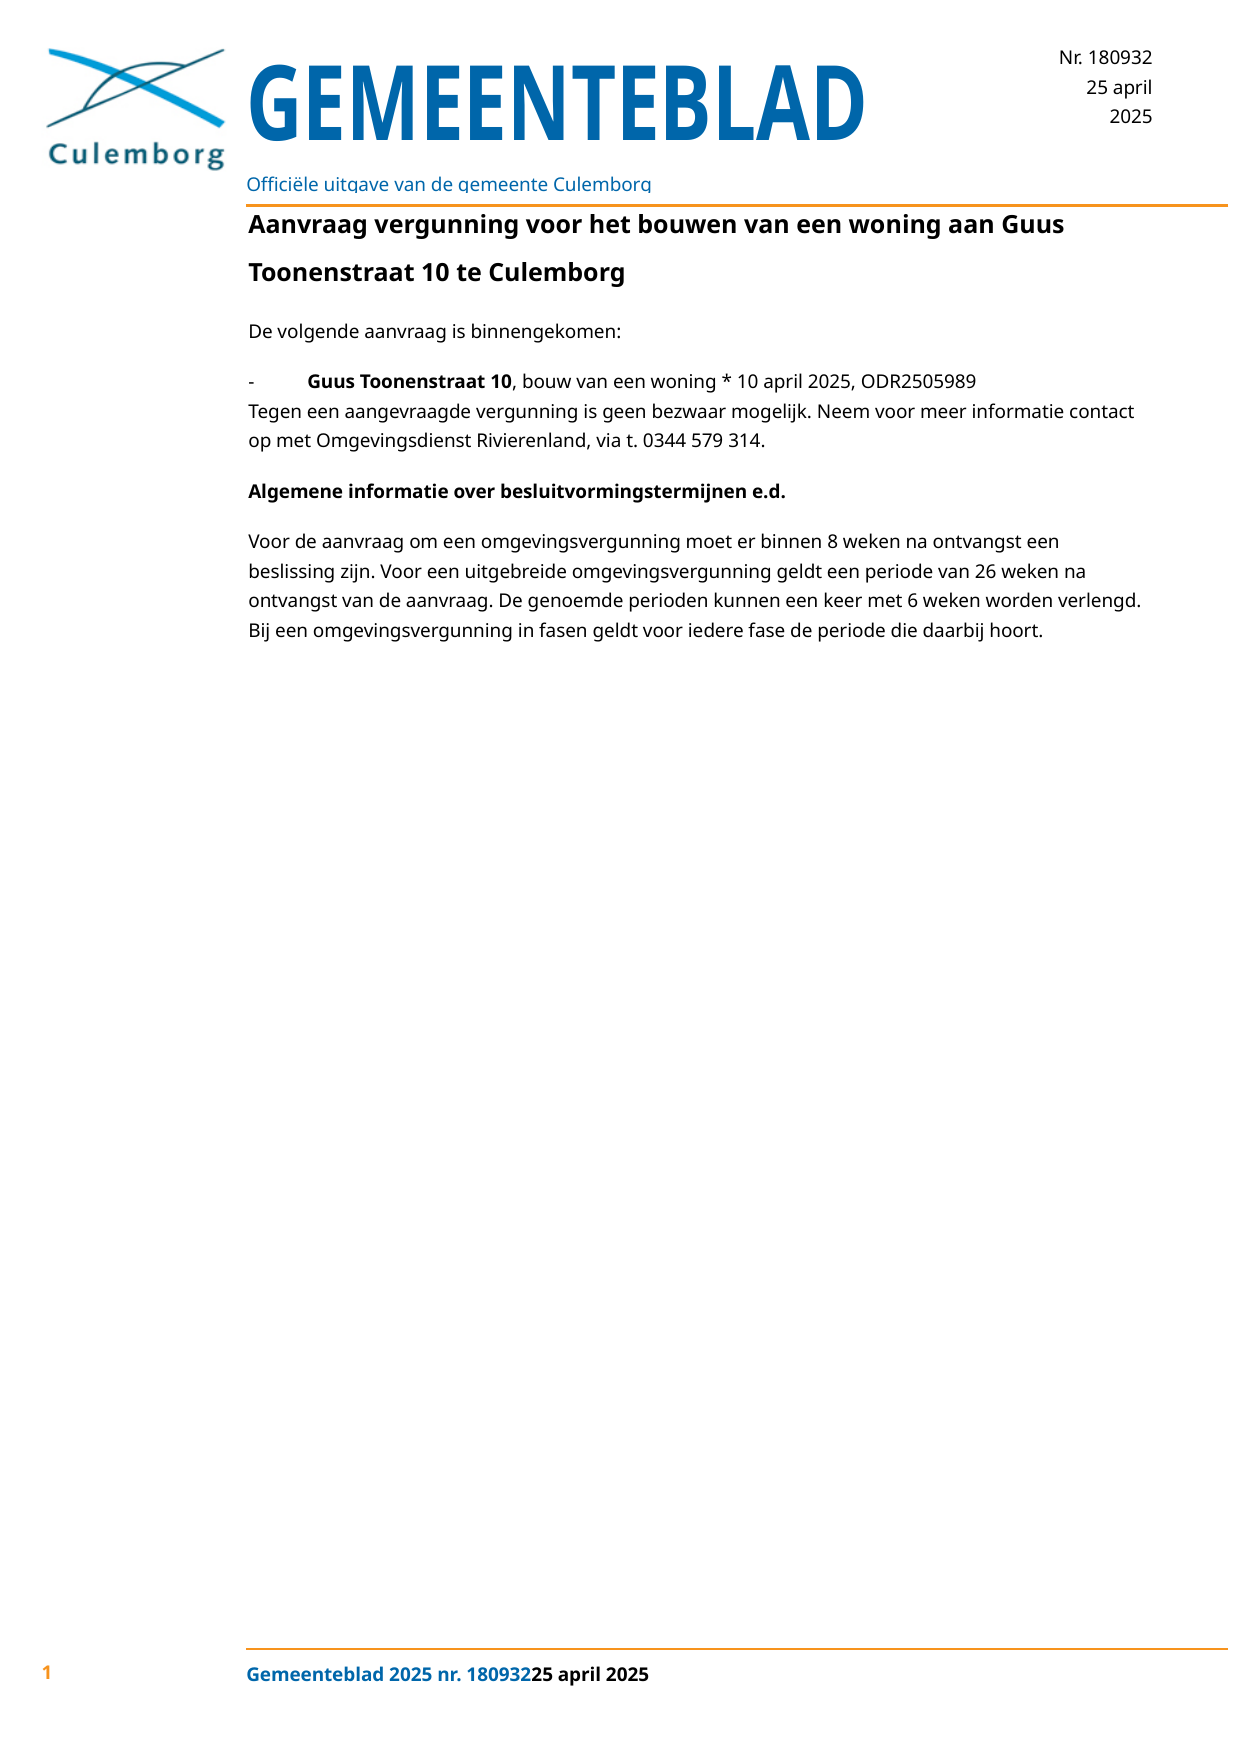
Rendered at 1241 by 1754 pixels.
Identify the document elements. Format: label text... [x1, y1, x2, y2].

text Voor de aanvraag om een omgevingsvergunning moet er binnen 8 weken na ontvangst een beslissing zijn. Voor een uitgebreide omgevingsvergunning geldt een periode van 26 weken na ontvangst van de aanvraag. De genoemde perioden kunnen een keer met 6 weken worden verlengd. Bij een omgevingsvergunning in fasen geldt voor iedere fase de periode die daarbij hoort. [248, 528, 1152, 643]
text Aanvraag vergunning voor het bouwen van een woning aan Guus Toonenstraat 10 te Culemborg [248, 207, 1152, 288]
text Algemene informatie over besluitvormingstermijnen e.d. [248, 478, 1152, 504]
picture [41, 47, 231, 172]
text Tegen een aangevraagde vergunning is geen bezwaar mogelijk. Neem voor meer informatie contact op met Omgevingsdienst Rivierenland, via t. 0344 579 314. [248, 398, 1152, 453]
text De volgende aanvraag is binnengekomen: [248, 318, 1152, 344]
list Guus Toonenstraat 10, bouw van een woning * 10 april 2025, ODR2505989 [248, 368, 1152, 394]
